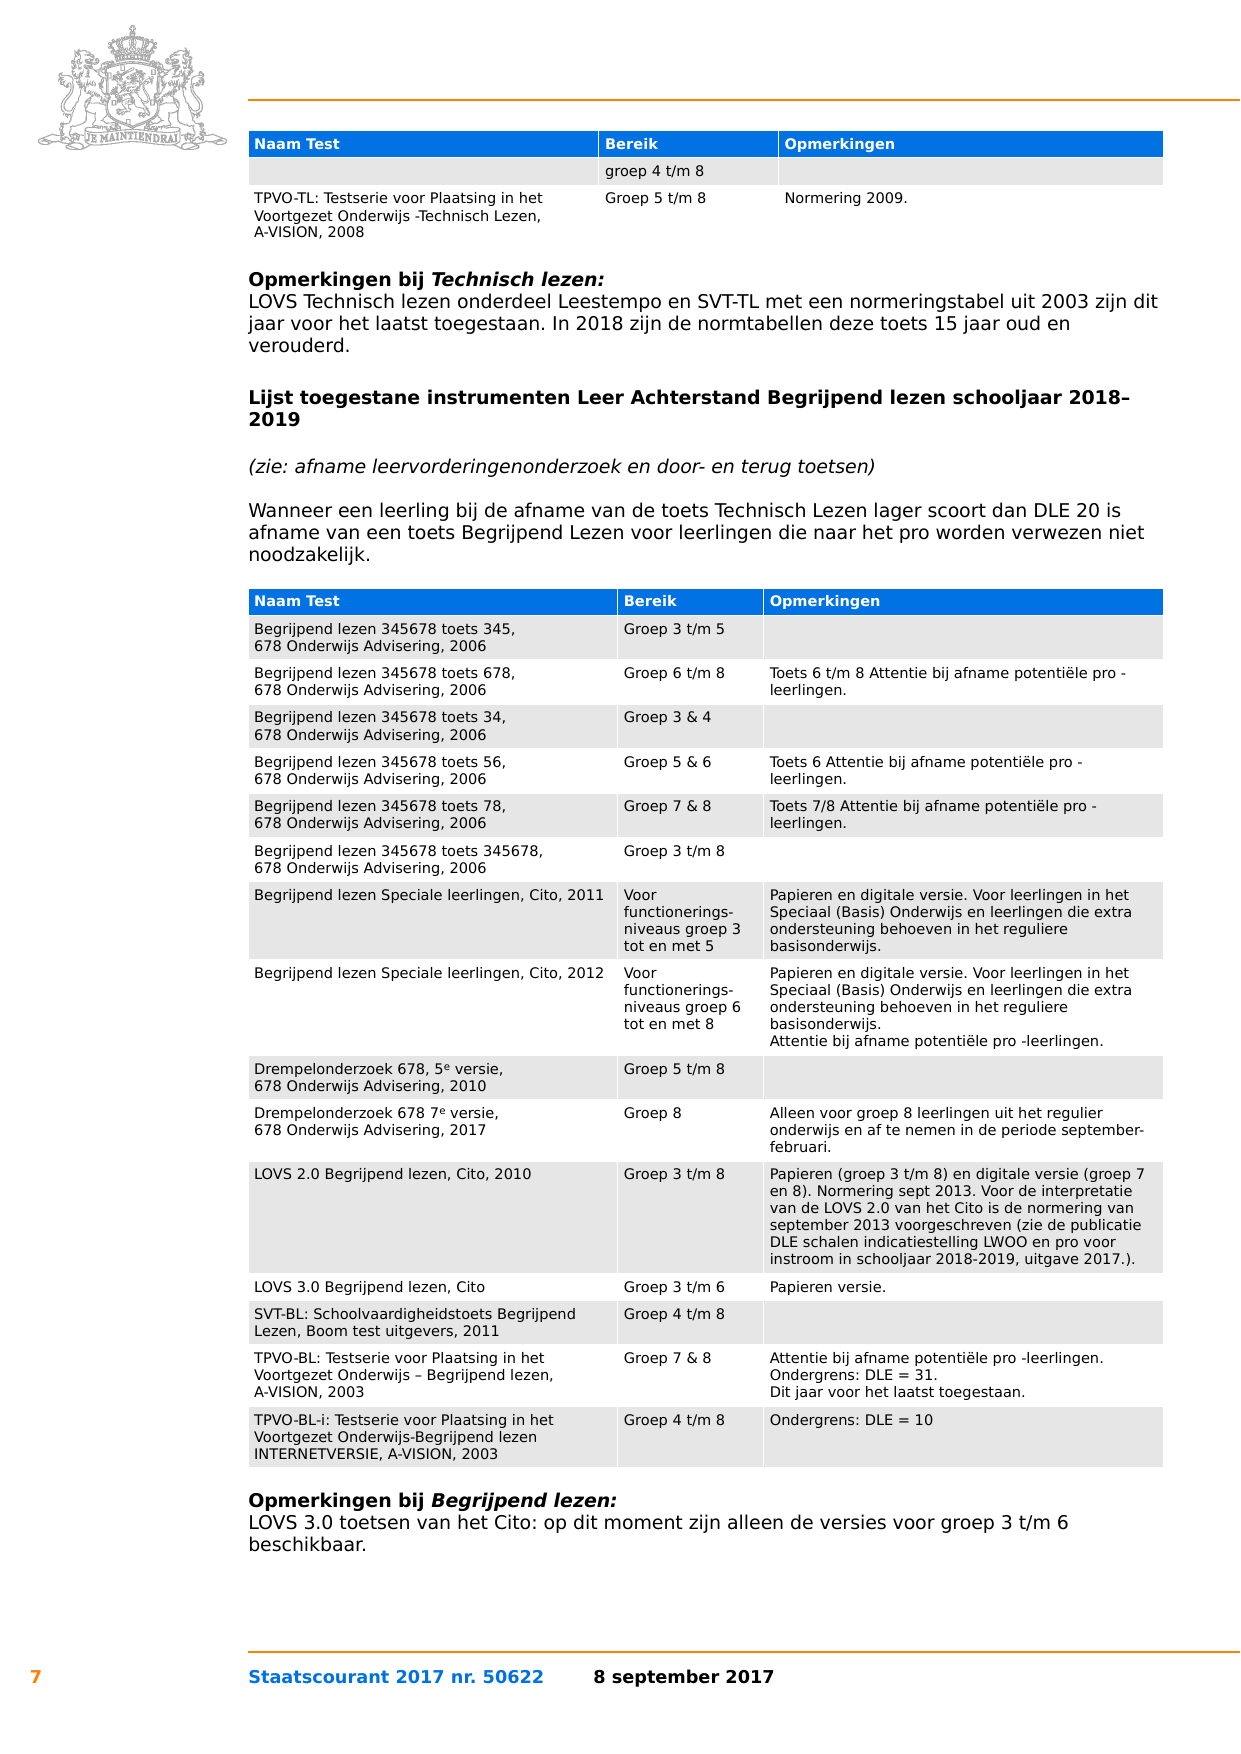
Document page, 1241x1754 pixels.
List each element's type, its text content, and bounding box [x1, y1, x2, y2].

table_cell Groep 5 t/m 8 [599, 186, 778, 246]
text (zie: afname leervorderingenonderzoek en door- en terug toetsen) [248, 456, 1163, 478]
table_cell Begrijpend lezen 345678 toets 56, 678 Onderwijs Advisering, 2006 [249, 749, 617, 792]
table_cell Groep 5 & 6 [618, 749, 763, 792]
table_cell Groep 3 t/m 5 [618, 616, 763, 659]
table_header Naam Test [249, 131, 598, 157]
table_cell Groep 3 t/m 8 [618, 1162, 763, 1273]
table_header Bereik [599, 131, 778, 157]
table_cell LOVS 2.0 Begrijpend lezen, Cito, 2010 [249, 1162, 617, 1273]
table_cell Alleen voor groep 8 leerlingen uit het regulier onderwijs en af te nemen in de periode september-februari. [764, 1100, 1163, 1161]
table_cell Groep 3 t/m 6 [618, 1274, 763, 1300]
table_cell Voor functionerings- niveaus groep 3 tot en met 5 [618, 882, 763, 959]
table_cell [764, 838, 1163, 881]
table_cell Papieren versie. [764, 1274, 1163, 1300]
table_header Opmerkingen [779, 131, 1163, 157]
picture [38, 25, 227, 150]
table_cell Groep 7 & 8 [618, 1346, 763, 1406]
table_cell LOVS 3.0 Begrijpend lezen, Cito [249, 1274, 617, 1300]
table_cell Begrijpend lezen 345678 toets 78, 678 Onderwijs Advisering, 2006 [249, 794, 617, 837]
table_cell [764, 1056, 1163, 1099]
text Opmerkingen bij Begrijpend lezen: [248, 1490, 1163, 1512]
table_cell TPVO-BL-i: Testserie voor Plaatsing in het Voortgezet Onderwijs-Begrijpend lezen INTERNETVERSIE, A-VISION, 2003 [249, 1407, 617, 1467]
table_cell Toets 6 Attentie bij afname potentiële pro -leerlingen. [764, 749, 1163, 792]
table_cell Attentie bij afname potentiële pro -leerlingen. Ondergrens: DLE = 31. Dit jaar voor het laatst toegestaan. [764, 1346, 1163, 1406]
table_cell Begrijpend lezen 345678 toets 345678, 678 Onderwijs Advisering, 2006 [249, 838, 617, 881]
table_cell Ondergrens: DLE = 10 [764, 1407, 1163, 1467]
table_cell Voor functionerings- niveaus groep 6 tot en met 8 [618, 961, 763, 1055]
text Opmerkingen bij Technisch lezen: [248, 269, 1163, 291]
table_cell [764, 616, 1163, 659]
table_cell [249, 158, 598, 185]
table_cell Papieren (groep 3 t/m 8) en digitale versie (groep 7 en 8). Normering sept 2013. Voor de interpretatie van de LOVS 2.0 van het Cito is de normering van september 2013 voorgeschreven (zie de publicatie DLE schalen indicatiestelling LWOO en pro voor instroom in schooljaar 2018-2019, uitgave 2017.). [764, 1162, 1163, 1273]
table_cell [779, 158, 1163, 185]
table_cell Groep 3 & 4 [618, 705, 763, 748]
table_cell Drempelonderzoek 678, 5e versie, 678 Onderwijs Advisering, 2010 [249, 1056, 617, 1099]
table_cell Groep 4 t/m 8 [618, 1301, 763, 1344]
table_cell [764, 705, 1163, 748]
table_cell SVT-BL: Schoolvaardigheidstoets Begrijpend Lezen, Boom test uitgevers, 2011 [249, 1301, 617, 1344]
table_cell TPVO-BL: Testserie voor Plaatsing in het Voortgezet Onderwijs – Begrijpend lezen, A-VISION, 2003 [249, 1346, 617, 1406]
table_cell TPVO-TL: Testserie voor Plaatsing in het Voortgezet Onderwijs -Technisch Lezen, A-VISION, 2008 [249, 186, 598, 246]
text Wanneer een leerling bij de afname van de toets Technisch Lezen lager scoort dan DLE 20 is afname van een toets Begrijpend Lezen voor leerlingen die naar het pro worden verwezen niet noodzakelijk. [248, 500, 1163, 566]
table_cell Groep 5 t/m 8 [618, 1056, 763, 1099]
table_cell Drempelonderzoek 678 7e versie, 678 Onderwijs Advisering, 2017 [249, 1100, 617, 1161]
table_header Naam Test [249, 589, 617, 615]
table_header Bereik [618, 589, 763, 615]
table_cell Toets 6 t/m 8 Attentie bij afname potentiële pro -leerlingen. [764, 660, 1163, 704]
table_header Opmerkingen [764, 589, 1163, 615]
table_cell Papieren en digitale versie. Voor leerlingen in het Speciaal (Basis) Onderwijs en leerlingen die extra ondersteuning behoeven in het reguliere basisonderwijs. Attentie bij afname potentiële pro -leerlingen. [764, 961, 1163, 1055]
table_cell Begrijpend lezen Speciale leerlingen, Cito, 2011 [249, 882, 617, 959]
table_cell Begrijpend lezen Speciale leerlingen, Cito, 2012 [249, 961, 617, 1055]
table_cell Groep 4 t/m 8 [618, 1407, 763, 1467]
table_cell [764, 1301, 1163, 1344]
subtitle Lijst toegestane instrumenten Leer Achterstand Begrijpend lezen schooljaar 2018–2019 [248, 387, 1163, 431]
table_cell groep 4 t/m 8 [599, 158, 778, 185]
table_cell Begrijpend lezen 345678 toets 34, 678 Onderwijs Advisering, 2006 [249, 705, 617, 748]
table_cell Begrijpend lezen 345678 toets 345, 678 Onderwijs Advisering, 2006 [249, 616, 617, 659]
table_cell Papieren en digitale versie. Voor leerlingen in het Speciaal (Basis) Onderwijs en leerlingen die extra ondersteuning behoeven in het reguliere basisonderwijs. [764, 882, 1163, 959]
table_cell Normering 2009. [779, 186, 1163, 246]
table_cell Groep 7 & 8 [618, 794, 763, 837]
table_cell Groep 3 t/m 8 [618, 838, 763, 881]
text LOVS Technisch lezen onderdeel Leestempo en SVT-TL met een normeringstabel uit 2003 zijn dit jaar voor het laatst toegestaan. In 2018 zijn de normtabellen deze toets 15 jaar oud en verouderd. [248, 291, 1163, 357]
table_cell Begrijpend lezen 345678 toets 678, 678 Onderwijs Advisering, 2006 [249, 660, 617, 704]
table_cell Toets 7/8 Attentie bij afname potentiële pro -leerlingen. [764, 794, 1163, 837]
table_cell Groep 6 t/m 8 [618, 660, 763, 704]
table_cell Groep 8 [618, 1100, 763, 1161]
text LOVS 3.0 toetsen van het Cito: op dit moment zijn alleen de versies voor groep 3 t/m 6 beschikbaar. [248, 1512, 1163, 1556]
